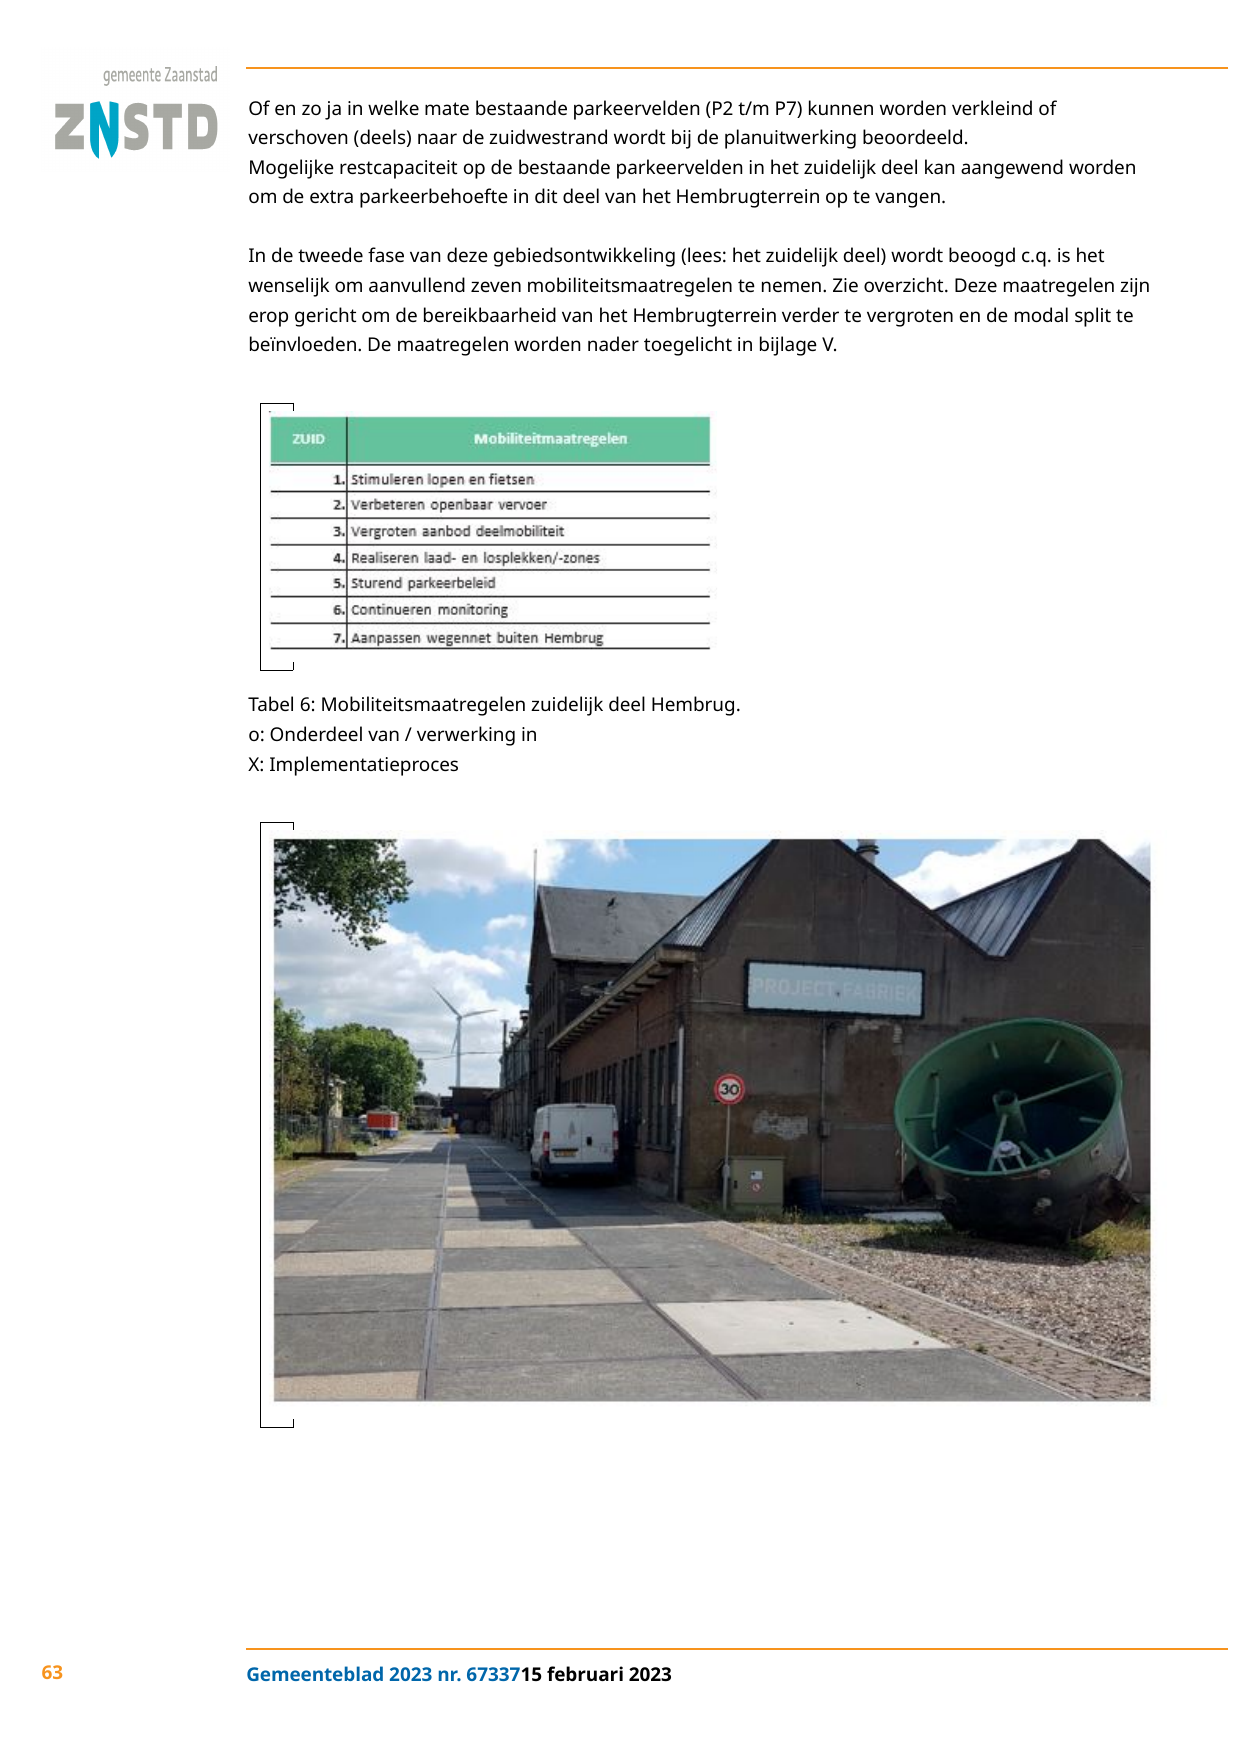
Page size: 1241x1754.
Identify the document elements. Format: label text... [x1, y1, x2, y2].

picture [268, 830, 1168, 1419]
text In de tweede fase van deze gebiedsontwikkeling (lees: het zuidelijk deel) wordt beoogd c.q. is het wenselijk om aanvullend zeven mobiliteitsmaatregelen te nemen. Zie overzicht. Deze maatregelen zijn erop gericht om de bereikbaarheid van het Hembrugterrein verder te vergroten en de modal split te beïnvloeden. De maatregelen worden nader toegelicht in bijlage V. [248, 243, 1152, 357]
picture [41, 47, 231, 172]
text o: Onderdeel van / verwerking in [248, 721, 1152, 747]
picture [268, 411, 718, 662]
text Mogelijke restcapaciteit op de bestaande parkeervelden in het zuidelijk deel kan aangewend worden om de extra parkeerbehoefte in dit deel van het Hembrugterrein op te vangen. [248, 154, 1152, 209]
text X: Implementatieproces [248, 751, 1152, 776]
text Of en zo ja in welke mate bestaande parkeervelden (P2 t/m P7) kunnen worden verkleind of verschoven (deels) naar de zuidwestrand wordt bij de planuitwerking beoordeeld. [248, 95, 1152, 150]
text Tabel 6: Mobiliteitsmaatregelen zuidelijk deel Hembrug. [248, 692, 1152, 717]
